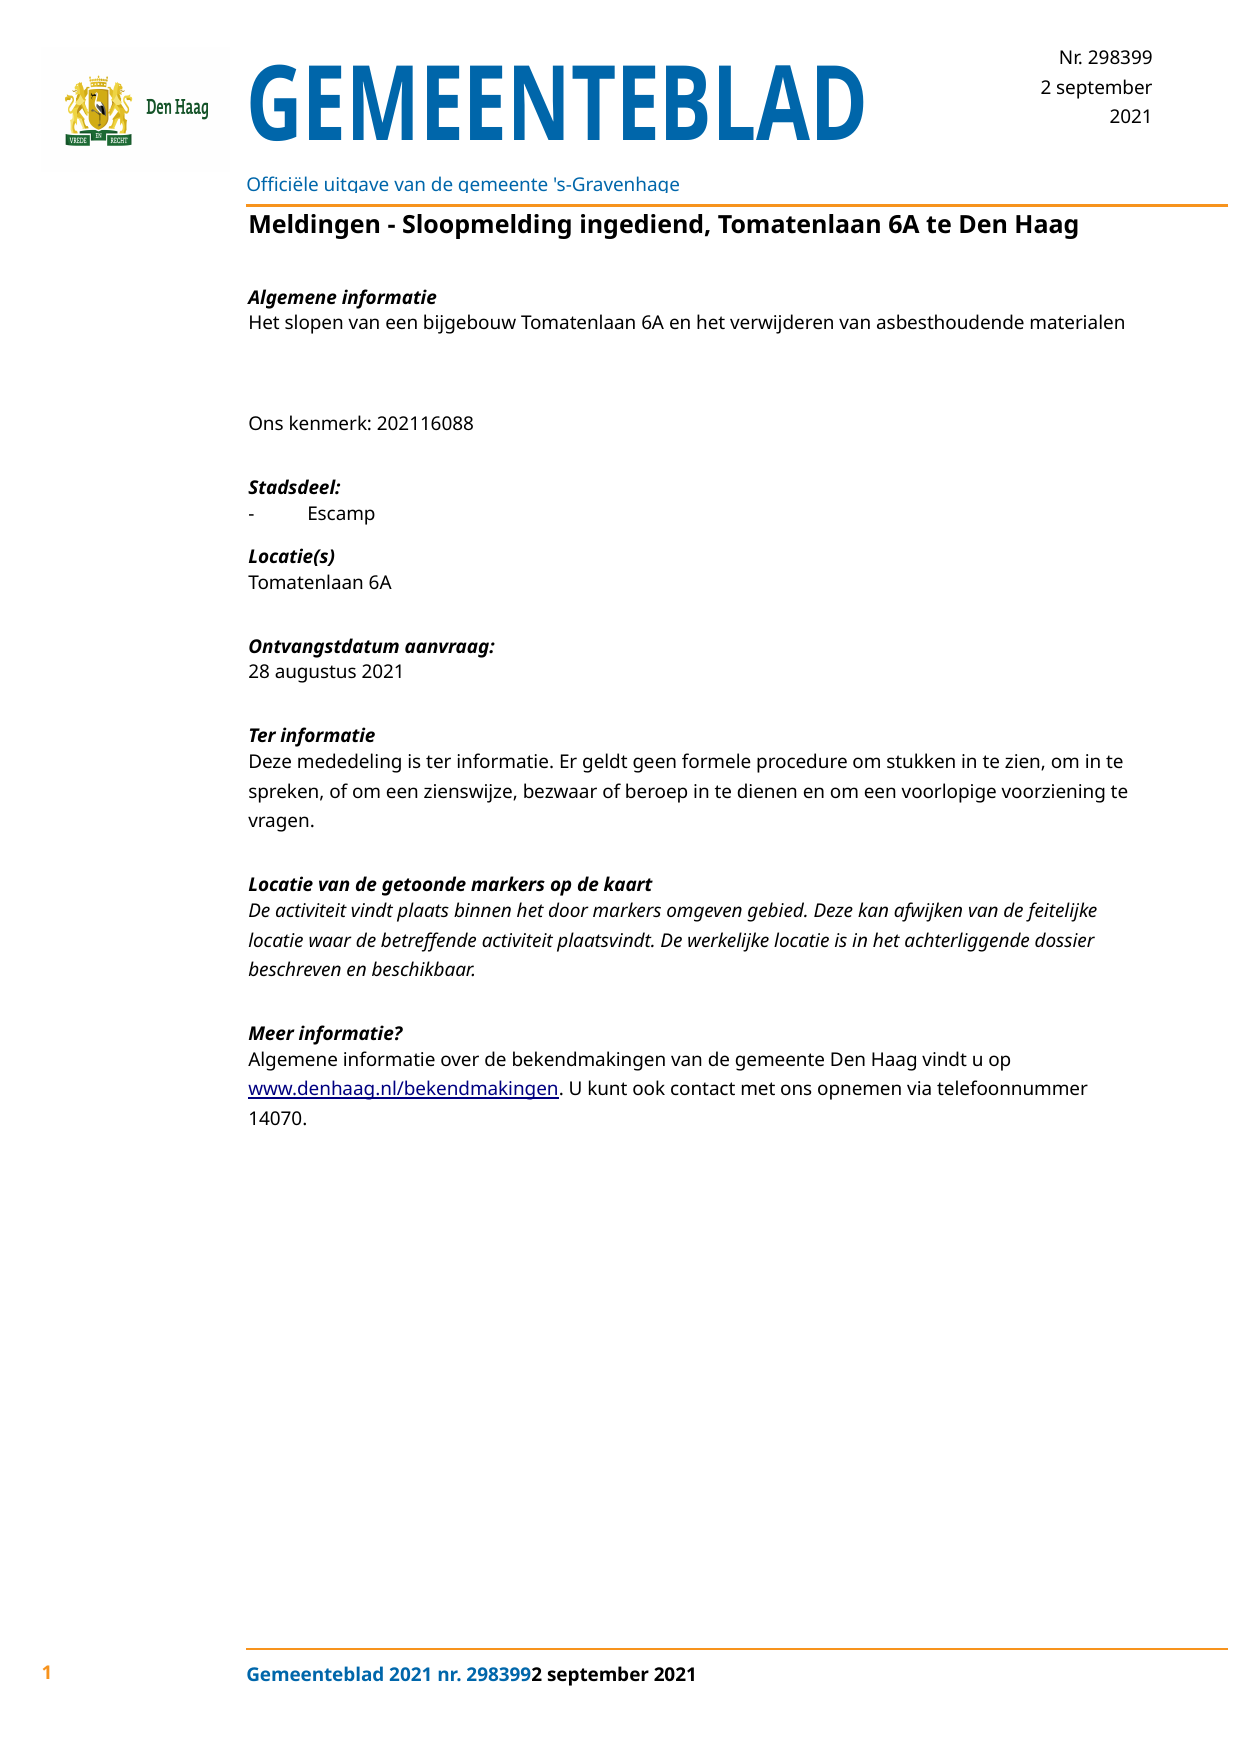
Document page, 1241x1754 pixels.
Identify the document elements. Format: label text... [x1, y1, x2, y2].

text Algemene informatie over de bekendmakingen van de gemeente Den Haag vindt u op www.denhaag.nl/bekendmakingen. U kunt ook contact met ons opnemen via telefoonnummer 14070. [248, 1046, 1152, 1131]
text Algemene informatie [248, 284, 1152, 309]
text Het slopen van een bijgebouw Tomatenlaan 6A en het verwijderen van asbesthoudende materialen [248, 309, 1152, 335]
text Ons kenmerk: 202116088 [248, 410, 1152, 436]
text Ontvangstdatum aanvraag: [248, 633, 1152, 659]
text Ter informatie [248, 723, 1152, 748]
text Stadsdeel: [248, 474, 1152, 500]
list Escamp [248, 500, 1152, 526]
text Meldingen - Sloopmelding ingediend, Tomatenlaan 6A te Den Haag [248, 207, 1152, 241]
text De activiteit vindt plaats binnen het door markers omgeven gebied. Deze kan afwijken van de feitelijke locatie waar de betreffende activiteit plaatsvindt. De werkelijke locatie is in het achterliggende dossier beschreven en beschikbaar. [248, 897, 1152, 982]
text Locatie(s) [248, 543, 1152, 569]
text Deze mededeling is ter informatie. Er geldt geen formele procedure om stukken in te zien, om in te spreken, of om een zienswijze, bezwaar of beroep in te dienen en om een voorlopige voorziening te vragen. [248, 748, 1152, 833]
picture [41, 47, 231, 172]
text Tomatenlaan 6A [248, 569, 1152, 595]
text Meer informatie? [248, 1020, 1152, 1046]
text Locatie van de getoonde markers op de kaart [248, 871, 1152, 897]
text 28 augustus 2021 [248, 659, 1152, 684]
